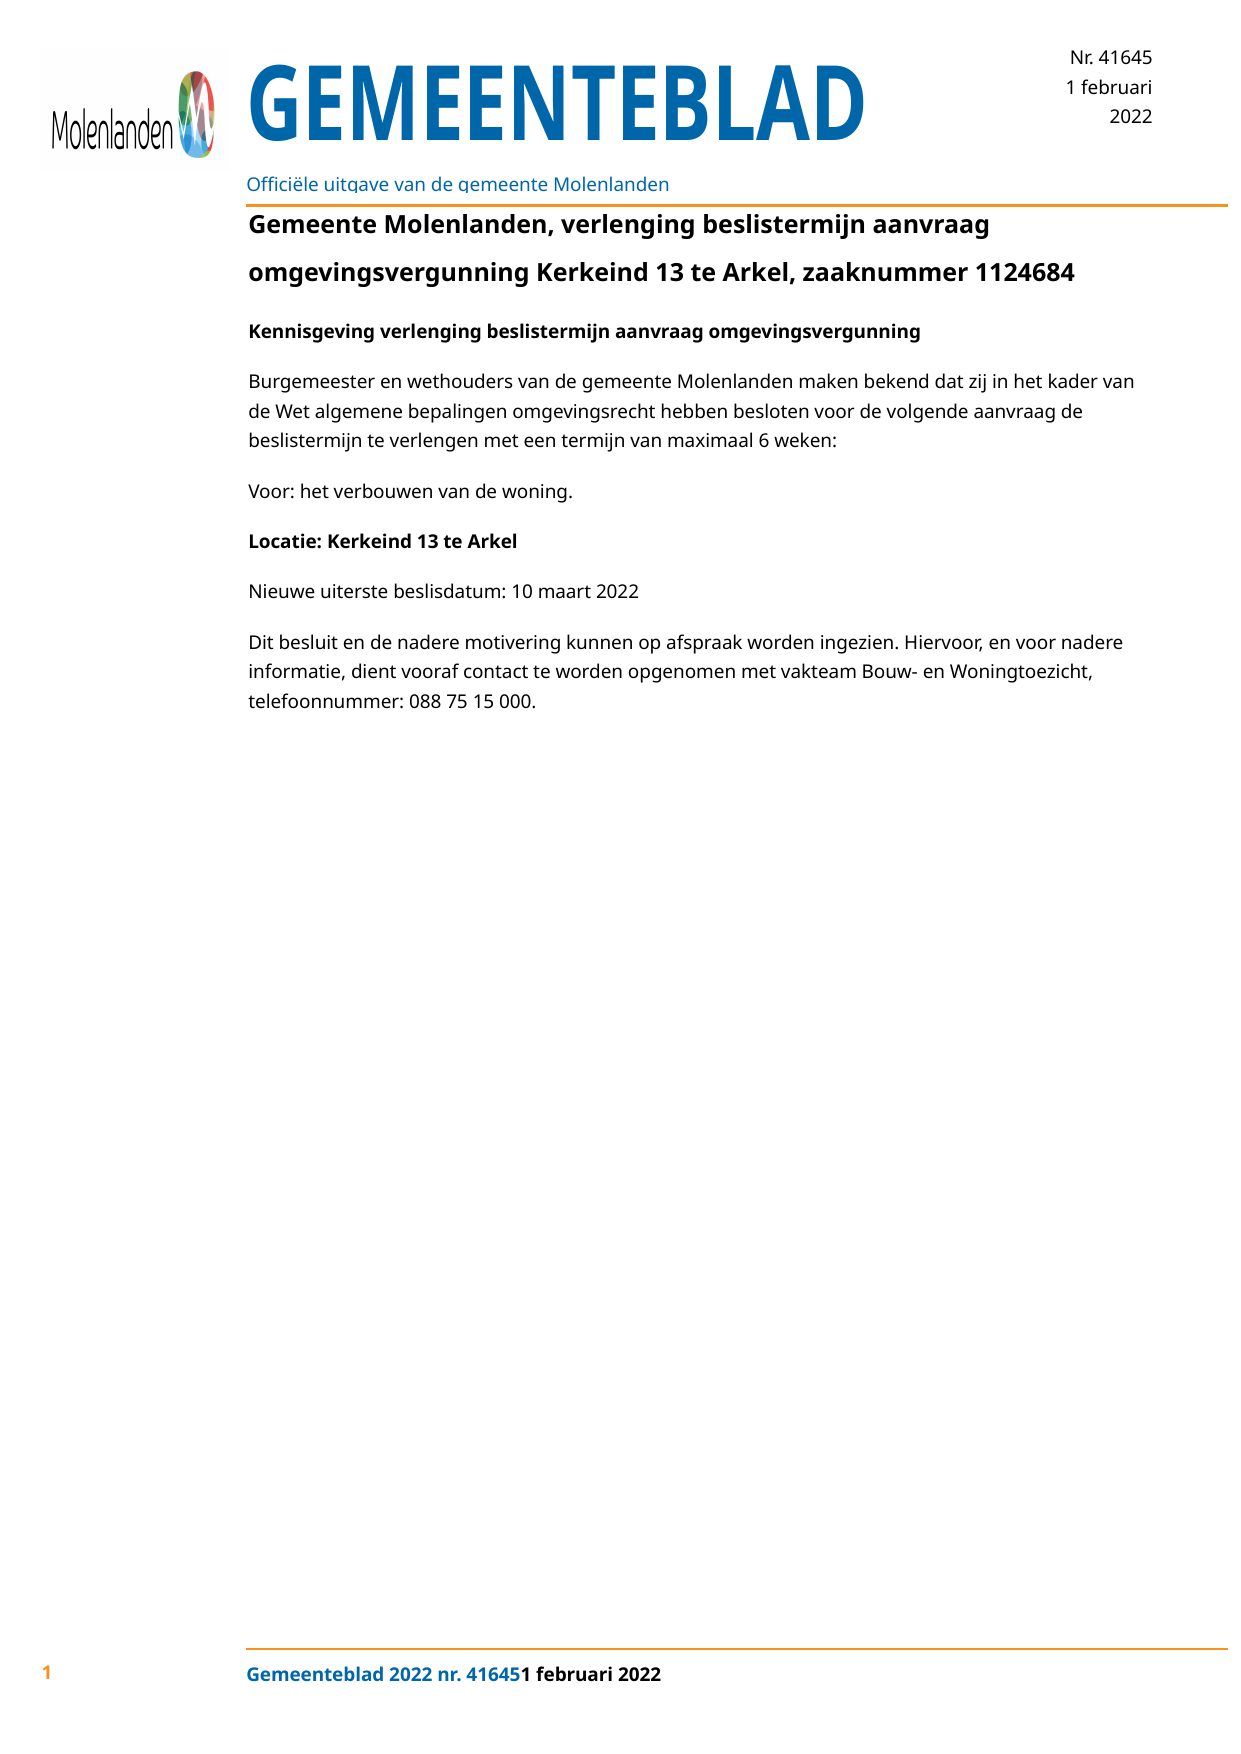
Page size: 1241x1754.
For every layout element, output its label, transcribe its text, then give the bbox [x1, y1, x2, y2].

text Burgemeester en wethouders van de gemeente Molenlanden maken bekend dat zij in het kader van de Wet algemene bepalingen omgevingsrecht hebben besloten voor de volgende aanvraag de beslistermijn te verlengen met een termijn van maximaal 6 weken: [248, 368, 1152, 453]
text Nieuwe uiterste beslisdatum: 10 maart 2022 [248, 579, 1152, 604]
text Dit besluit en de nadere motivering kunnen op afspraak worden ingezien. Hiervoor, en voor nadere informatie, dient vooraf contact te worden opgenomen met vakteam Bouw- en Woningtoezicht, telefoonnummer: 088 75 15 000. [248, 629, 1152, 714]
text Kennisgeving verlenging beslistermijn aanvraag omgevingsvergunning [248, 318, 1152, 344]
text Locatie: Kerkeind 13 te Arkel [248, 528, 1152, 554]
picture [41, 47, 231, 172]
text Gemeente Molenlanden, verlenging beslistermijn aanvraag omgevingsvergunning Kerkeind 13 te Arkel, zaaknummer 1124684 [248, 207, 1152, 288]
text Voor: het verbouwen van de woning. [248, 478, 1152, 504]
